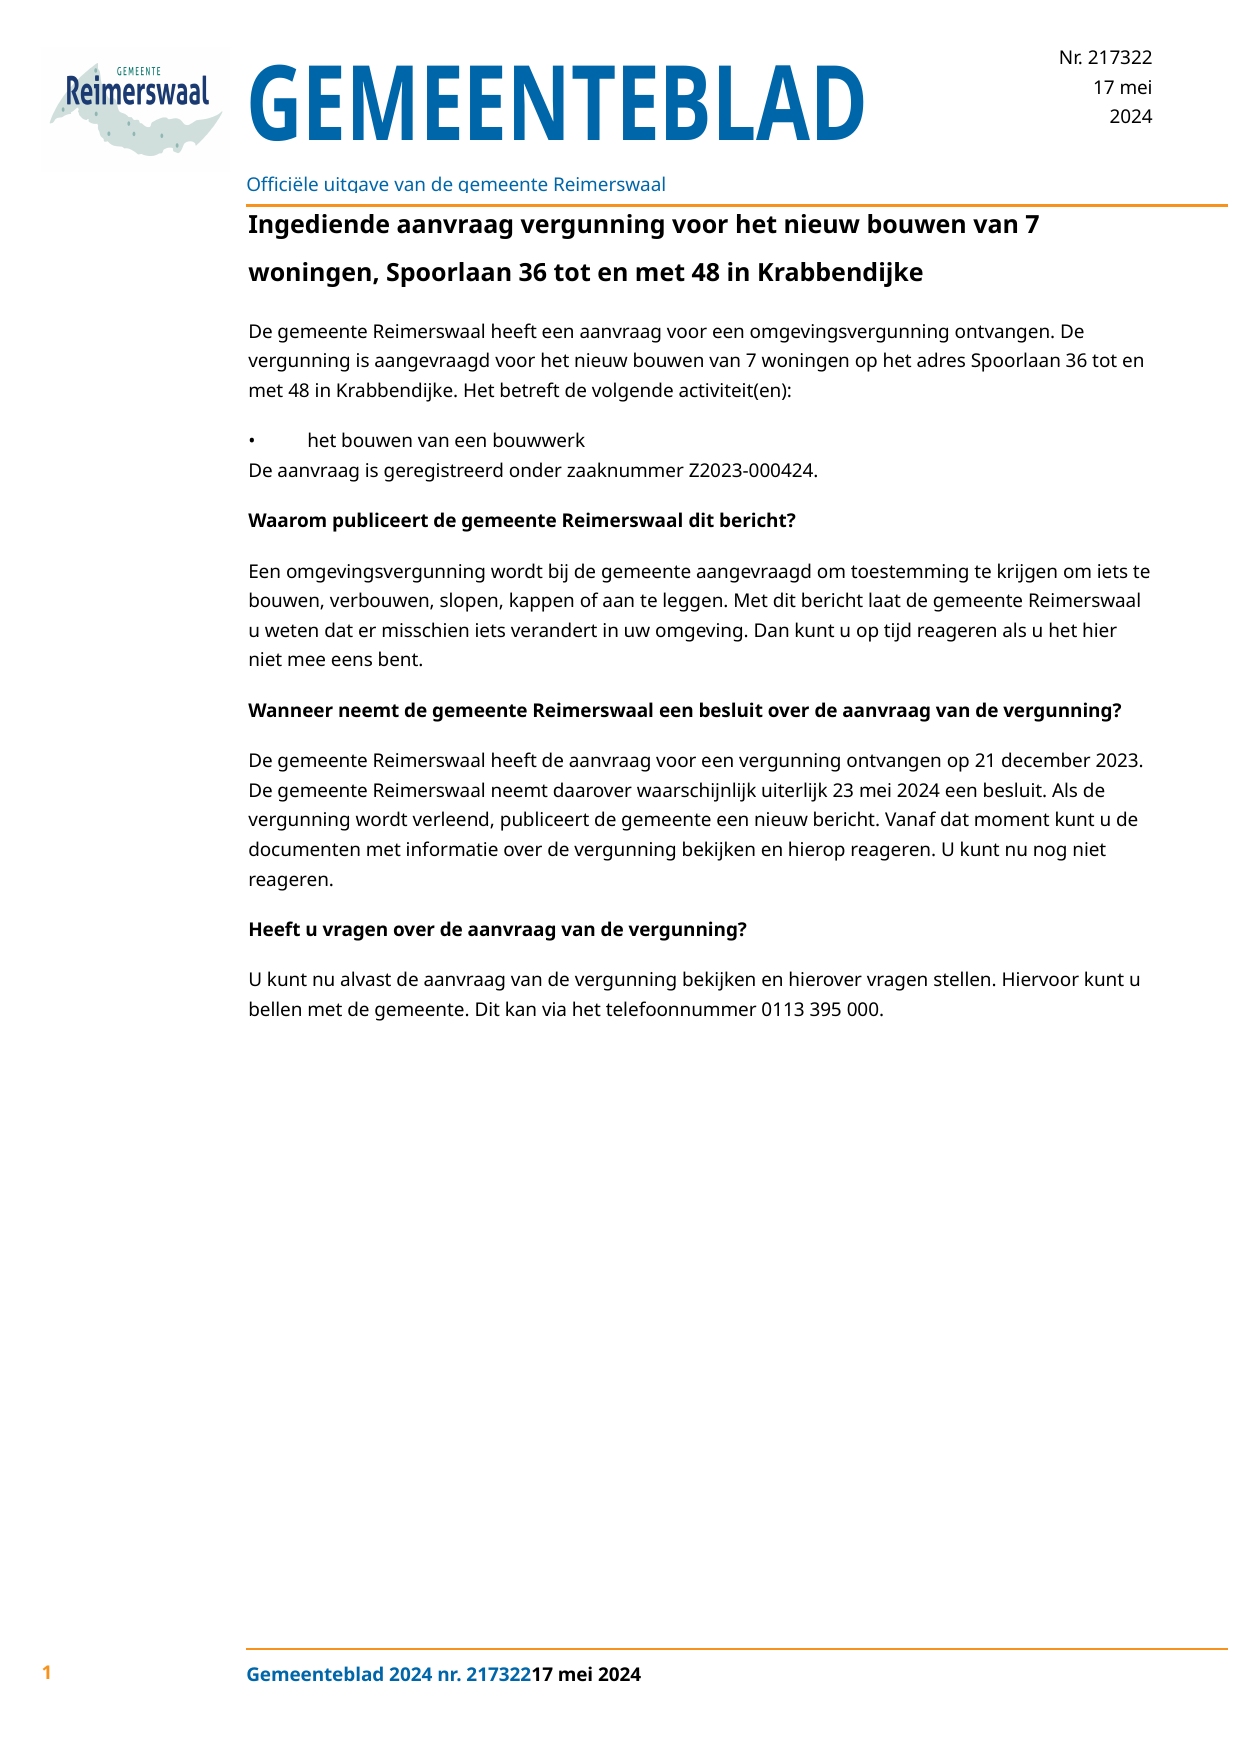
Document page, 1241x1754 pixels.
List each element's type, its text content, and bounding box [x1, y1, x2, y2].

picture [41, 47, 231, 172]
text Een omgevingsvergunning wordt bij de gemeente aangevraagd om toestemming te krijgen om iets te bouwen, verbouwen, slopen, kappen of aan te leggen. Met dit bericht laat de gemeente Reimerswaal u weten dat er misschien iets verandert in uw omgeving. Dan kunt u op tijd reageren als u het hier niet mee eens bent. [248, 558, 1152, 672]
text De gemeente Reimerswaal heeft een aanvraag voor een omgevingsvergunning ontvangen. De vergunning is aangevraagd voor het nieuw bouwen van 7 woningen op het adres Spoorlaan 36 tot en met 48 in Krabbendijke. Het betreft de volgende activiteit(en): [248, 318, 1152, 403]
text Waarom publiceert de gemeente Reimerswaal dit bericht? [248, 507, 1152, 533]
text Ingediende aanvraag vergunning voor het nieuw bouwen van 7 woningen, Spoorlaan 36 tot en met 48 in Krabbendijke [248, 207, 1152, 288]
text Wanneer neemt de gemeente Reimerswaal een besluit over de aanvraag van de vergunning? [248, 697, 1152, 723]
list het bouwen van een bouwwerk [248, 427, 1152, 453]
text De aanvraag is geregistreerd onder zaaknummer Z2023-000424. [248, 457, 1152, 483]
text U kunt nu alvast de aanvraag van de vergunning bekijken en hierover vragen stellen. Hiervoor kunt u bellen met de gemeente. Dit kan via het telefoonnummer 0113 395 000. [248, 967, 1152, 1022]
text Heeft u vragen over de aanvraag van de vergunning? [248, 916, 1152, 942]
text De gemeente Reimerswaal heeft de aanvraag voor een vergunning ontvangen op 21 december 2023. De gemeente Reimerswaal neemt daarover waarschijnlijk uiterlijk 23 mei 2024 een besluit. Als de vergunning wordt verleend, publiceert de gemeente een nieuw bericht. Vanaf dat moment kunt u de documenten met informatie over de vergunning bekijken en hierop reageren. U kunt nu nog niet reageren. [248, 747, 1152, 892]
